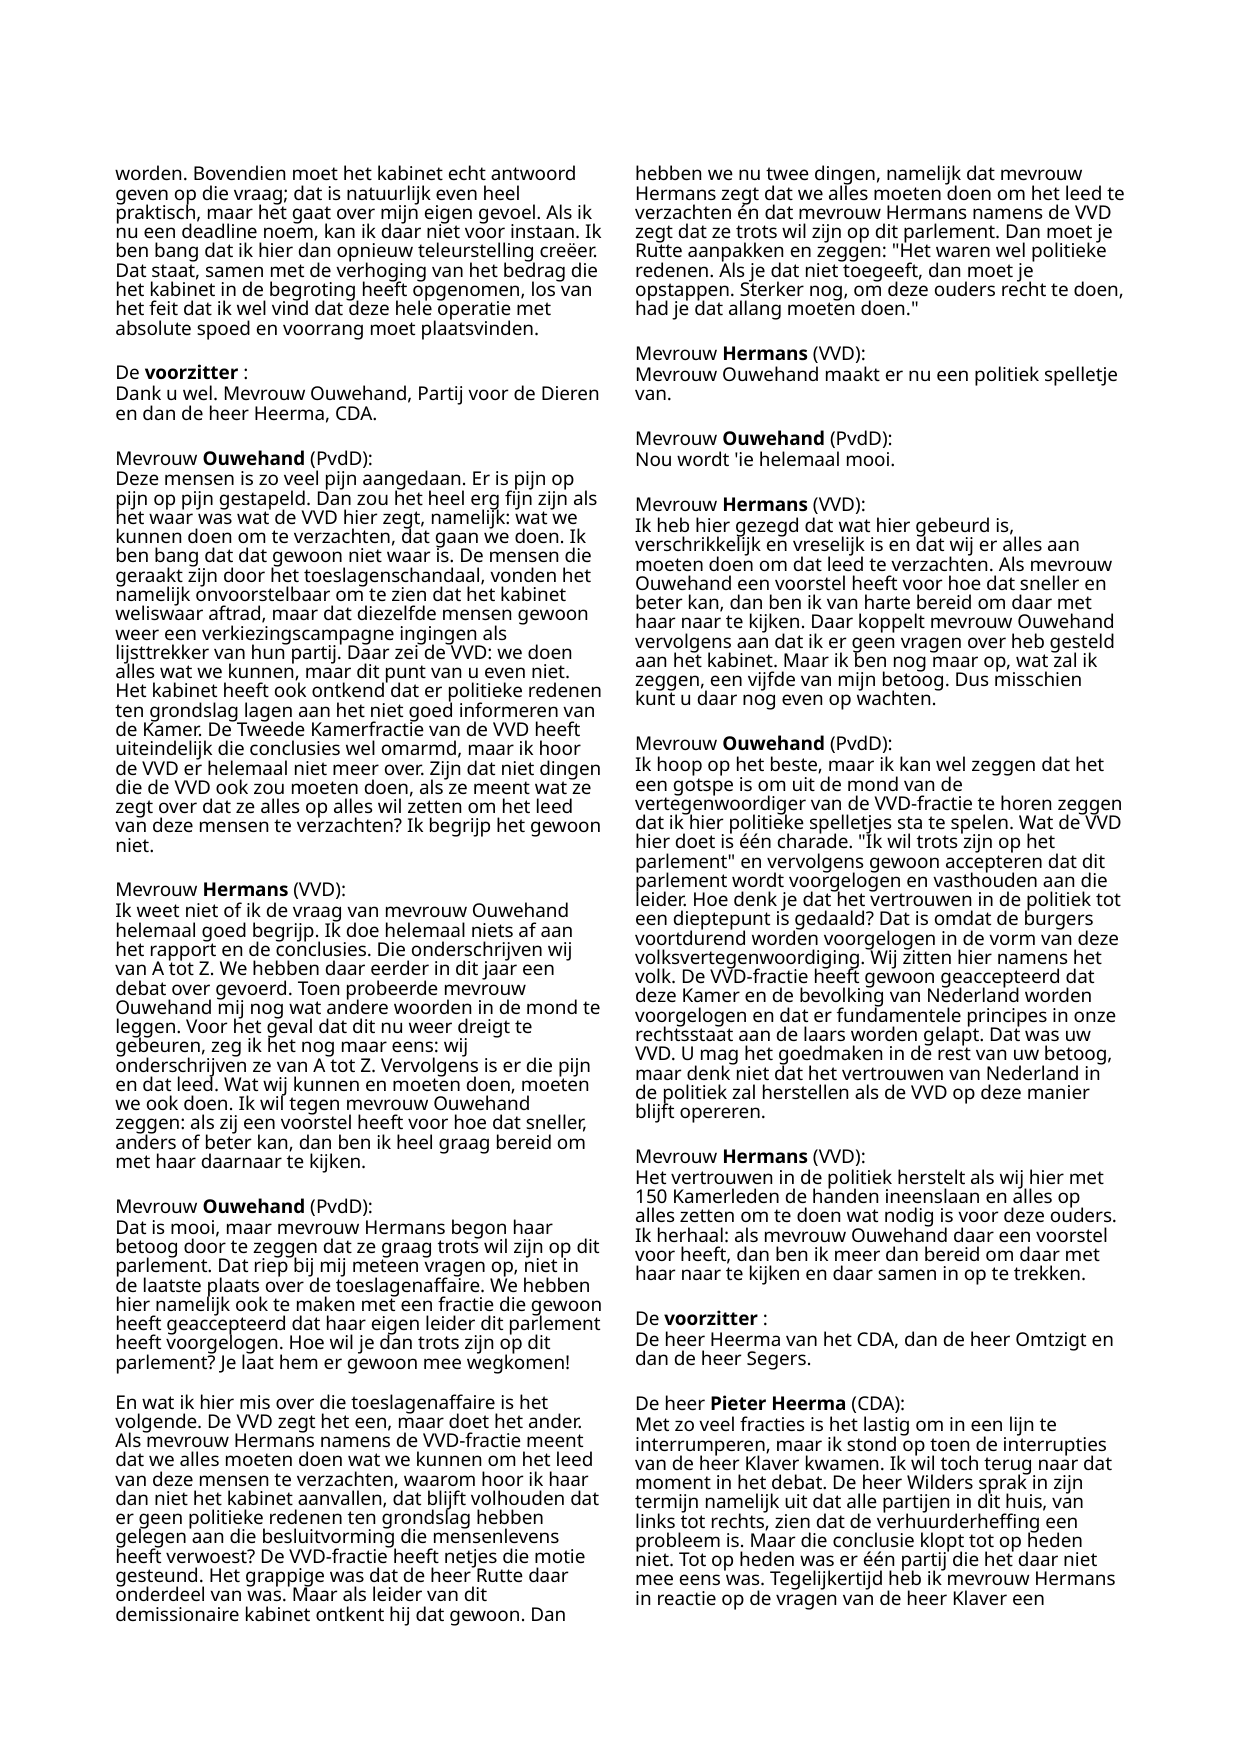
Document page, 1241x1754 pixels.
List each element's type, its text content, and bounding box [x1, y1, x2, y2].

text Dat is mooi, maar mevrouw Hermans begon haar betoog door te zeggen dat ze graag trots wil zijn op dit parlement. Dat riep bij mij meteen vragen op, niet in de laatste plaats over de toeslagenaffaire. We hebben hier namelijk ook te maken met een fractie die gewoon heeft geaccepteerd dat haar eigen leider dit parlement heeft voorgelogen. Hoe wil je dan trots zijn op dit parlement? Je laat hem er gewoon mee wegkomen! [115, 1219, 605, 1373]
text Ik hoop op het beste, maar ik kan wel zeggen dat het een gotspe is om uit de mond van de vertegenwoordiger van de VVD-fractie te horen zeggen dat ik hier politieke spelletjes sta te spelen. Wat de VVD hier doet is één charade. "Ik wil trots zijn op het parlement" en vervolgens gewoon accepteren dat dit parlement wordt voorgelogen en vasthouden aan die leider. Hoe denk je dat het vertrouwen in de politiek tot een dieptepunt is gedaald? Dat is omdat de burgers voortdurend worden voorgelogen in de vorm van deze volksvertegenwoordiging. Wij zitten hier namens het volk. De VVD-fractie heeft gewoon geaccepteerd dat deze Kamer en de bevolking van Nederland worden voorgelogen en dat er fundamentele principes in onze rechtsstaat aan de laars worden gelapt. Dat was uw VVD. U mag het goedmaken in de rest van uw betoog, maar denk niet dat het vertrouwen van Nederland in de politiek zal herstellen als de VVD op deze manier blijft opereren. [635, 756, 1125, 1122]
text De heer Pieter Heerma (CDA): [635, 1391, 1125, 1416]
text Mevrouw Ouwehand (PvdD): [635, 425, 1125, 451]
text Mevrouw Hermans (VVD): [115, 877, 605, 902]
text Met zo veel fracties is het lastig om in een lijn te interrumperen, maar ik stond op toen de interrupties van de heer Klaver kwamen. Ik wil toch terug naar dat moment in het debat. De heer Wilders sprak in zijn termijn namelijk uit dat alle partijen in dit huis, van links tot rechts, zien dat de verhuurderheffing een probleem is. Maar die conclusie klopt tot op heden niet. Tot op heden was er één partij die het daar niet mee eens was. Tegelijkertijd heb ik mevrouw Hermans in reactie op de vragen van de heer Klaver een [635, 1416, 1125, 1609]
text De voorzitter : [115, 359, 605, 385]
text Mevrouw Hermans (VVD): [635, 340, 1125, 366]
text De heer Heerma van het CDA, dan de heer Omtzigt en dan de heer Segers. [635, 1331, 1125, 1370]
text Het vertrouwen in de politiek herstelt als wij hier met 150 Kamerleden de handen ineenslaan en alles op alles zetten om te doen wat nodig is voor deze ouders. Ik herhaal: als mevrouw Ouwehand daar een voorstel voor heeft, dan ben ik meer dan bereid om daar met haar naar te kijken en daar samen in op te trekken. [635, 1169, 1125, 1284]
text En wat ik hier mis over die toeslagenaffaire is het volgende. De VVD zegt het een, maar doet het ander. Als mevrouw Hermans namens de VVD-fractie meent dat we alles moeten doen wat we kunnen om het leed van deze mensen te verzachten, waarom hoor ik haar dan niet het kabinet aanvallen, dat blijft volhouden dat er geen politieke redenen ten grondslag hebben gelegen aan die besluitvorming die mensenlevens heeft verwoest? De VVD-fractie heeft netjes die motie gesteund. Het grappige was dat de heer Rutte daar onderdeel van was. Maar als leider van dit demissionaire kabinet ontkent hij dat gewoon. Dan [115, 1394, 605, 1625]
text Deze mensen is zo veel pijn aangedaan. Er is pijn op pijn op pijn gestapeld. Dan zou het heel erg fijn zijn als het waar was wat de VVD hier zegt, namelijk: wat we kunnen doen om te verzachten, dat gaan we doen. Ik ben bang dat dat gewoon niet waar is. De mensen die geraakt zijn door het toeslagenschandaal, vonden het namelijk onvoorstelbaar om te zien dat het kabinet weliswaar aftrad, maar dat diezelfde mensen gewoon weer een verkiezingscampagne ingingen als lijsttrekker van hun partij. Daar zei de VVD: we doen alles wat we kunnen, maar dit punt van u even niet. Het kabinet heeft ook ontkend dat er politieke redenen ten grondslag lagen aan het niet goed informeren van de Kamer. De Tweede Kamerfractie van de VVD heeft uiteindelijk die conclusies wel omarmd, maar ik hoor de VVD er helemaal niet meer over. Zijn dat niet dingen die de VVD ook zou moeten doen, als ze meent wat ze zegt over dat ze alles op alles wil zetten om het leed van deze mensen te verzachten? Ik begrijp het gewoon niet. [115, 470, 605, 856]
text Ik weet niet of ik de vraag van mevrouw Ouwehand helemaal goed begrijp. Ik doe helemaal niets af aan het rapport en de conclusies. Die onderschrijven wij van A tot Z. We hebben daar eerder in dit jaar een debat over gevoerd. Toen probeerde mevrouw Ouwehand mij nog wat andere woorden in de mond te leggen. Voor het geval dat dit nu weer dreigt te gebeuren, zeg ik het nog maar eens: wij onderschrijven ze van A tot Z. Vervolgens is er die pijn en dat leed. Wat wij kunnen en moeten doen, moeten we ook doen. Ik wil tegen mevrouw Ouwehand zeggen: als zij een voorstel heeft voor hoe dat sneller, anders of beter kan, dan ben ik heel graag bereid om met haar daarnaar te kijken. [115, 902, 605, 1172]
text Mevrouw Ouwehand maakt er nu een politiek spelletje van. [635, 366, 1125, 404]
text Ik heb hier gezegd dat wat hier gebeurd is, verschrikkelijk en vreselijk is en dat wij er alles aan moeten doen om dat leed te verzachten. Als mevrouw Ouwehand een voorstel heeft voor hoe dat sneller en beter kan, dan ben ik van harte bereid om daar met haar naar te kijken. Daar koppelt mevrouw Ouwehand vervolgens aan dat ik er geen vragen over heb gesteld aan het kabinet. Maar ik ben nog maar op, wat zal ik zeggen, een vijfde van mijn betoog. Dus misschien kunt u daar nog even op wachten. [635, 517, 1125, 710]
text worden. Bovendien moet het kabinet echt antwoord geven op die vraag; dat is natuurlijk even heel praktisch, maar het gaat over mijn eigen gevoel. Als ik nu een deadline noem, kan ik daar niet voor instaan. Ik ben bang dat ik hier dan opnieuw teleurstelling creëer. Dat staat, samen met de verhoging van het bedrag die het kabinet in de begroting heeft opgenomen, los van het feit dat ik wel vind dat deze hele operatie met absolute spoed en voorrang moet plaatsvinden. [115, 165, 605, 339]
text Mevrouw Hermans (VVD): [635, 1143, 1125, 1169]
text Mevrouw Ouwehand (PvdD): [115, 445, 605, 470]
text Nou wordt 'ie helemaal mooi. [635, 451, 1125, 470]
text De voorzitter : [635, 1305, 1125, 1331]
text Dank u wel. Mevrouw Ouwehand, Partij voor de Dieren en dan de heer Heerma, CDA. [115, 385, 605, 424]
text Mevrouw Ouwehand (PvdD): [115, 1193, 605, 1219]
text hebben we nu twee dingen, namelijk dat mevrouw Hermans zegt dat we alles moeten doen om het leed te verzachten én dat mevrouw Hermans namens de VVD zegt dat ze trots wil zijn op dit parlement. Dan moet je Rutte aanpakken en zeggen: "Het waren wel politieke redenen. Als je dat niet toegeeft, dan moet je opstappen. Sterker nog, om deze ouders recht te doen, had je dat allang moeten doen." [635, 165, 1125, 319]
text Mevrouw Hermans (VVD): [635, 491, 1125, 517]
text Mevrouw Ouwehand (PvdD): [635, 731, 1125, 756]
